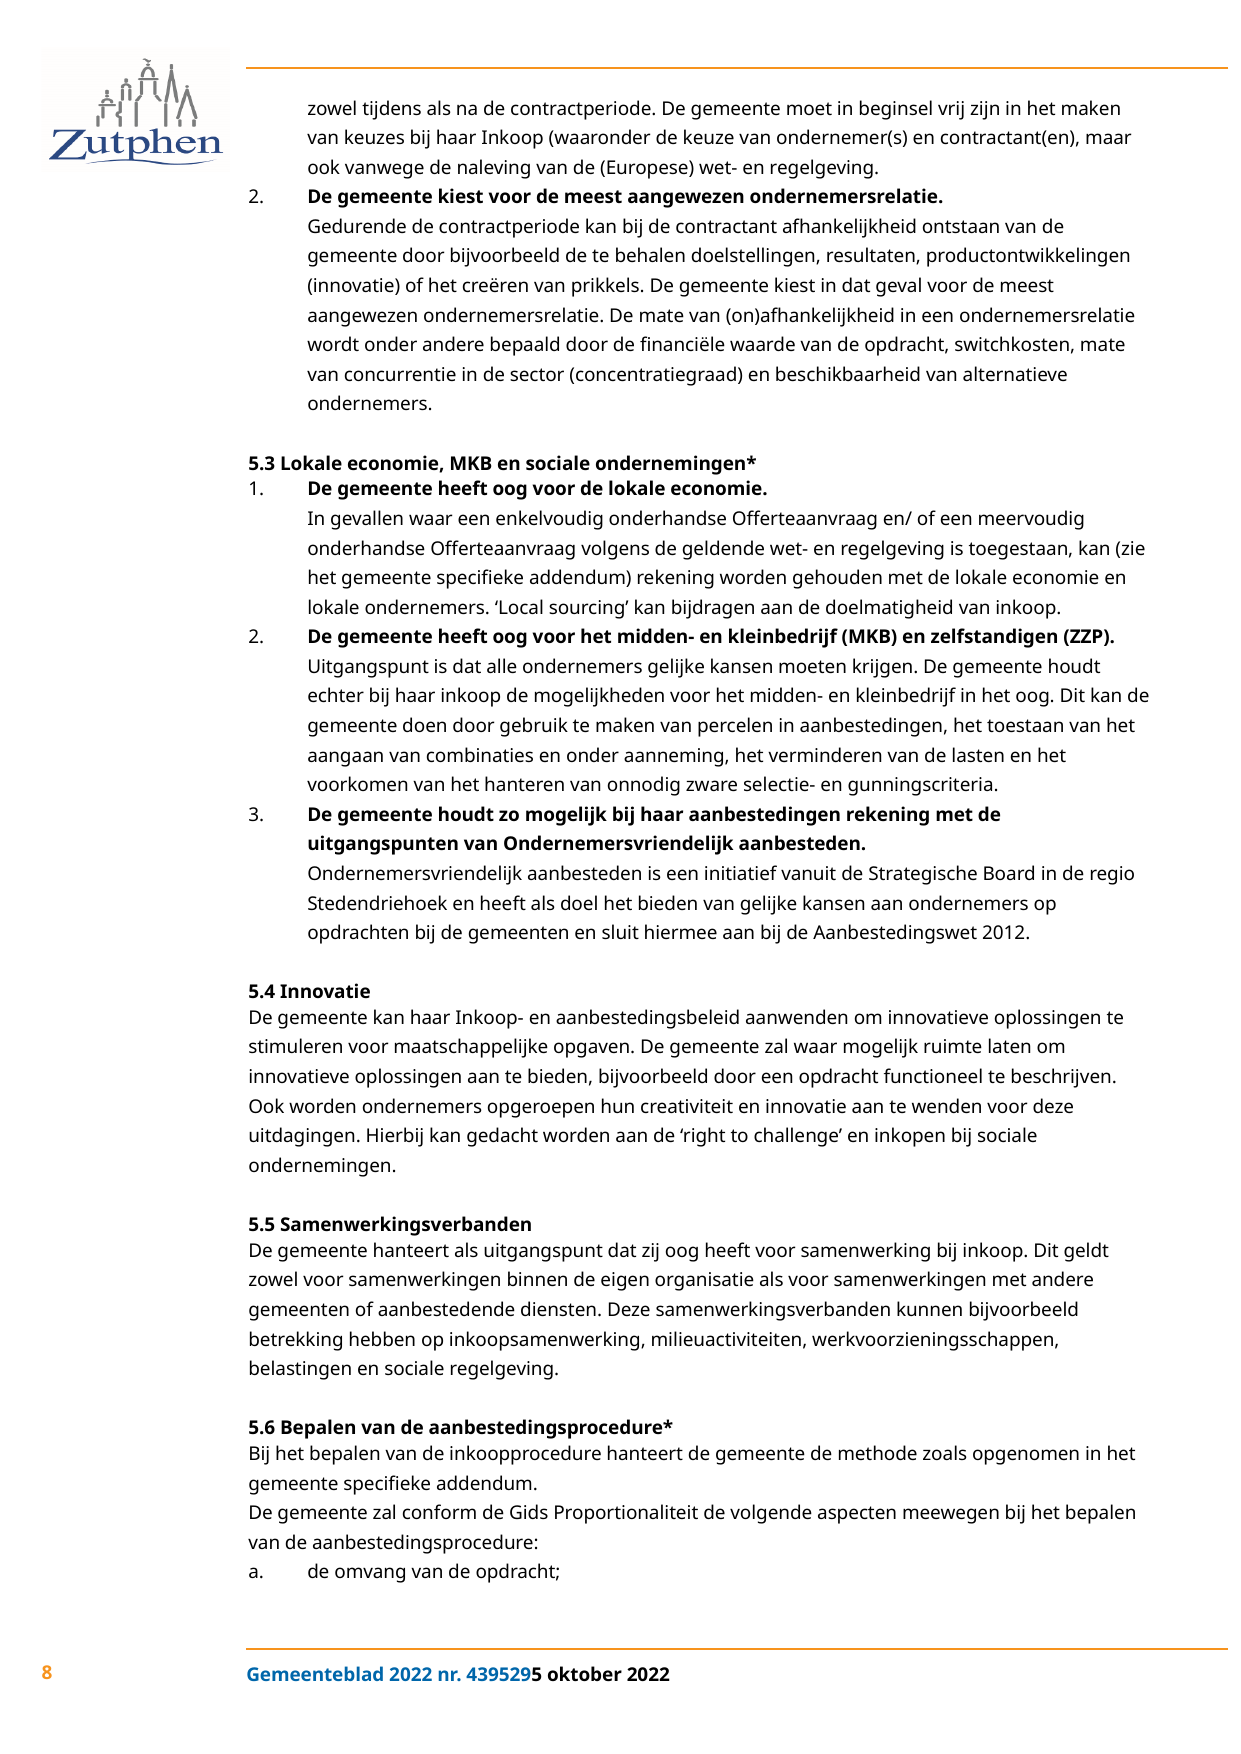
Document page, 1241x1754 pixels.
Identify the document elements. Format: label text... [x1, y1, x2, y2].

text 5.6 Bepalen van de aanbestedingsprocedure* [248, 1414, 1152, 1440]
text De gemeente zal conform de Gids Proportionaliteit de volgende aspecten meewegen bij het bepalen van de aanbestedingsprocedure: [248, 1499, 1152, 1555]
list In gevallen waar een enkelvoudig onderhandse Offerteaanvraag en/ of een meervoudig onderhandse Offerteaanvraag volgens de geldende wet- en regelgeving is toegestaan, kan (zie het gemeente specifieke addendum) rekening worden gehouden met de lokale economie en lokale ondernemers. ‘Local sourcing’ kan bijdragen aan de doelmatigheid van inkoop. [248, 505, 1152, 619]
list De gemeente heeft oog voor de lokale economie. [248, 476, 1152, 501]
list Ondernemersvriendelijk aanbesteden is een initiatief vanuit de Strategische Board in de regio Stedendriehoek en heeft als doel het bieden van gelijke kansen aan ondernemers op opdrachten bij de gemeenten en sluit hiermee aan bij de Aanbestedingswet 2012. [248, 860, 1152, 945]
list De gemeente kiest voor de meest aangewezen ondernemersrelatie. [248, 183, 1152, 209]
list De gemeente heeft oog voor het midden- en kleinbedrijf (MKB) en zelfstandigen (ZZP). [248, 623, 1152, 649]
text 5.4 Innovatie [248, 978, 1152, 1004]
list zowel tijdens als na de contractperiode. De gemeente moet in beginsel vrij zijn in het maken van keuzes bij haar Inkoop (waaronder de keuze van ondernemer(s) en contractant(en), maar ook vanwege de naleving van de (Europese) wet- en regelgeving. [248, 95, 1152, 180]
list De gemeente houdt zo mogelijk bij haar aanbestedingen rekening met de uitgangspunten van Ondernemersvriendelijk aanbesteden. [248, 801, 1152, 856]
text De gemeente hanteert als uitgangspunt dat zij oog heeft voor samenwerking bij inkoop. Dit geldt zowel voor samenwerkingen binnen de eigen organisatie als voor samenwerkingen met andere gemeenten of aanbestedende diensten. Deze samenwerkingsverbanden kunnen bijvoorbeeld betrekking hebben op inkoopsamenwerking, milieuactiviteiten, werkvoorzieningsschappen, belastingen en sociale regelgeving. [248, 1237, 1152, 1381]
text 5.3 Lokale economie, MKB en sociale ondernemingen* [248, 450, 1152, 476]
list Gedurende de contractperiode kan bij de contractant afhankelijkheid ontstaan van de gemeente door bijvoorbeeld de te behalen doelstellingen, resultaten, productontwikkelingen (innovatie) of het creëren van prikkels. De gemeente kiest in dat geval voor de meest aangewezen ondernemersrelatie. De mate van (on)afhankelijkheid in een ondernemersrelatie wordt onder andere bepaald door de financiële waarde van de opdracht, switchkosten, mate van concurrentie in de sector (concentratiegraad) en beschikbaarheid van alternatieve ondernemers. [248, 213, 1152, 416]
text 5.5 Samenwerkingsverbanden [248, 1211, 1152, 1237]
text De gemeente kan haar Inkoop- en aanbestedingsbeleid aanwenden om innovatieve oplossingen te stimuleren voor maatschappelijke opgaven. De gemeente zal waar mogelijk ruimte laten om innovatieve oplossingen aan te bieden, bijvoorbeeld door een opdracht functioneel te beschrijven. Ook worden ondernemers opgeroepen hun creativiteit en innovatie aan te wenden voor deze uitdagingen. Hierbij kan gedacht worden aan de ‘right to challenge’ en inkopen bij sociale ondernemingen. [248, 1004, 1152, 1178]
list Uitgangspunt is dat alle ondernemers gelijke kansen moeten krijgen. De gemeente houdt echter bij haar inkoop de mogelijkheden voor het midden- en kleinbedrijf in het oog. Dit kan de gemeente doen door gebruik te maken van percelen in aanbestedingen, het toestaan van het aangaan van combinaties en onder aanneming, het verminderen van de lasten en het voorkomen van het hanteren van onnodig zware selectie- en gunningscriteria. [248, 653, 1152, 797]
text Bij het bepalen van de inkoopprocedure hanteert de gemeente de methode zoals opgenomen in het gemeente specifieke addendum. [248, 1440, 1152, 1496]
picture [41, 47, 231, 172]
list de omvang van de opdracht; [248, 1558, 1152, 1584]
